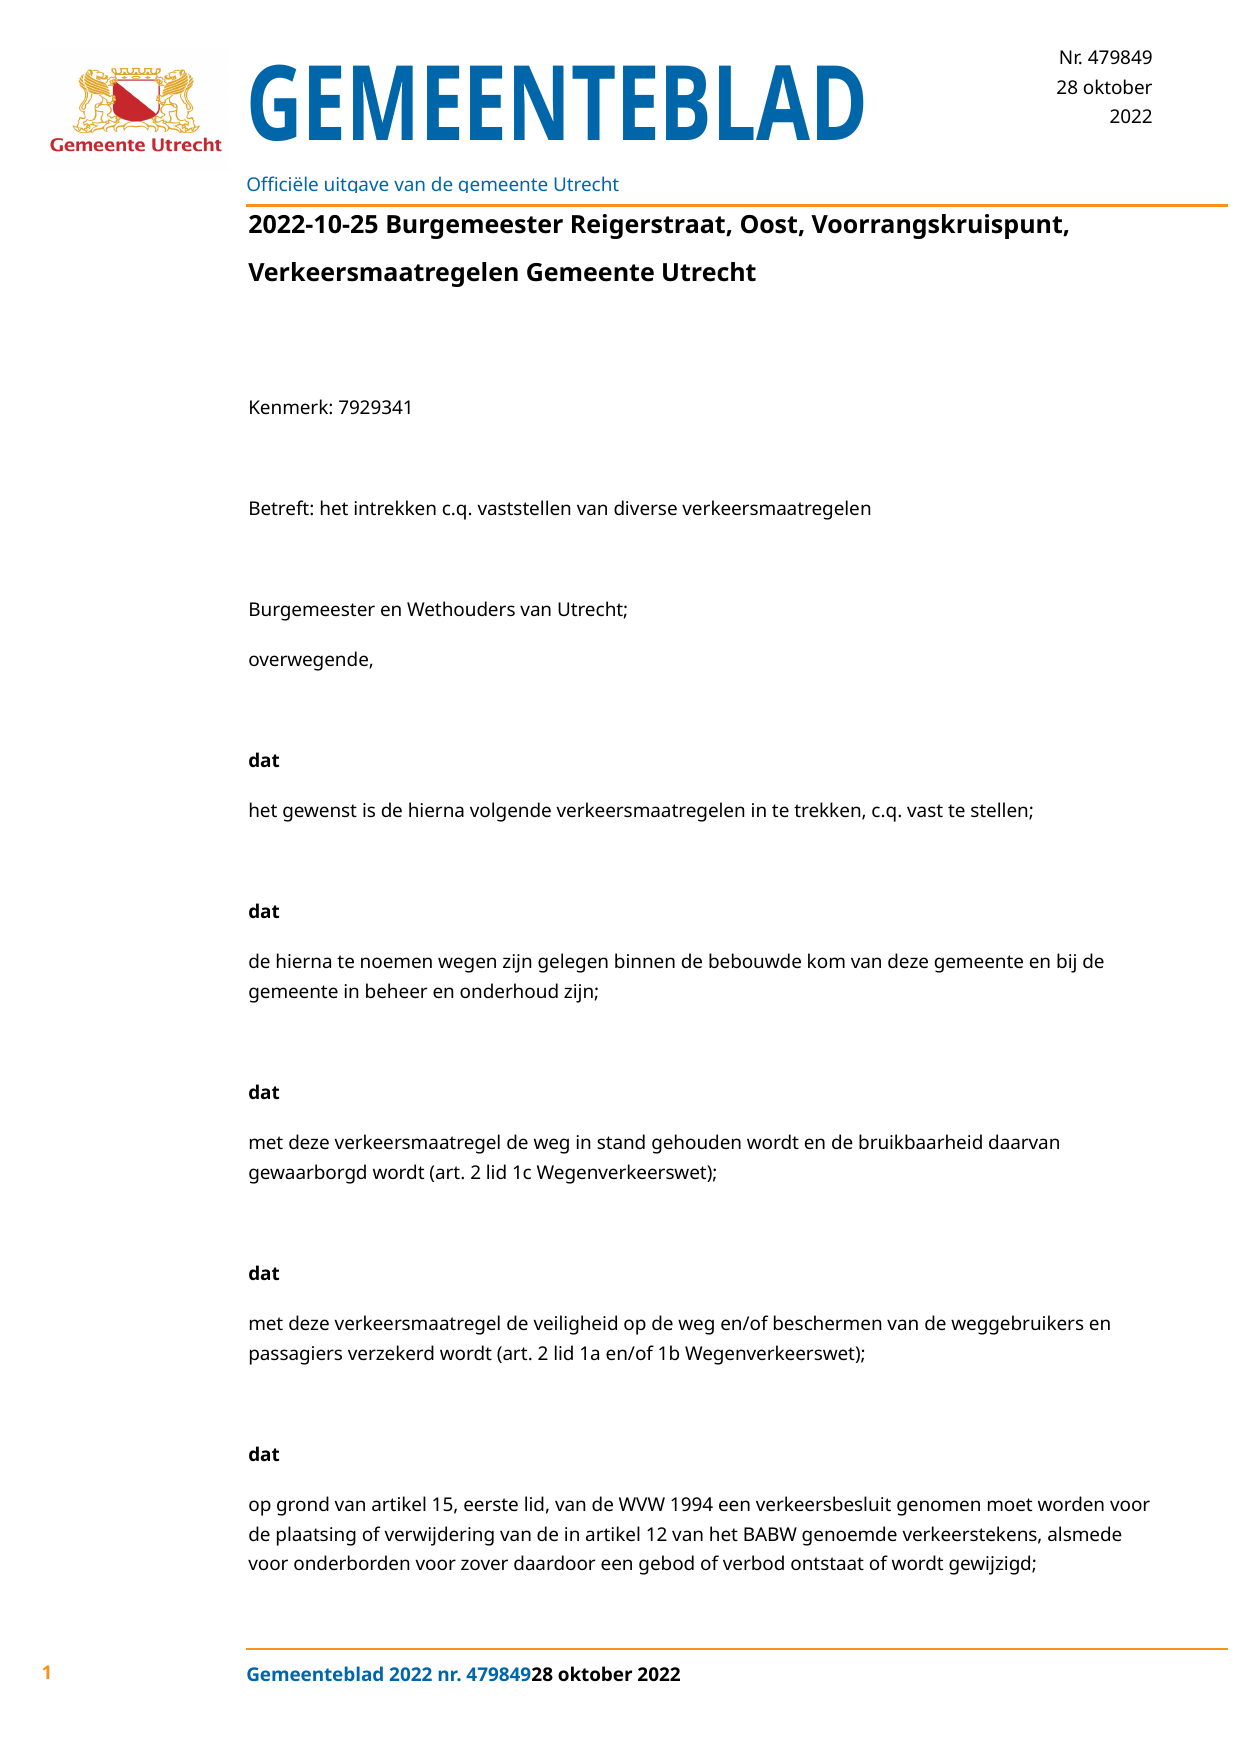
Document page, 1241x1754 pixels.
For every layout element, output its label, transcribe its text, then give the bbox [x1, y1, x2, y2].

text dat [248, 1441, 1152, 1466]
text met deze verkeersmaatregel de veiligheid op de weg en/of beschermen van de weggebruikers en passagiers verzekerd wordt (art. 2 lid 1a en/of 1b Wegenverkeerswet); [248, 1310, 1152, 1366]
text met deze verkeersmaatregel de weg in stand gehouden wordt en de bruikbaarheid daarvan gewaarborgd wordt (art. 2 lid 1c Wegenverkeerswet); [248, 1129, 1152, 1185]
text Betreft: het intrekken c.q. vaststellen van diverse verkeersmaatregelen [248, 495, 1152, 521]
text 2022-10-25 Burgemeester Reigerstraat, Oost, Voorrangskruispunt, Verkeersmaatregelen Gemeente Utrecht [248, 207, 1152, 288]
text dat [248, 1260, 1152, 1286]
text overwegende, [248, 646, 1152, 672]
picture [41, 47, 231, 172]
text dat [248, 747, 1152, 773]
text Burgemeester en Wethouders van Utrecht; [248, 596, 1152, 621]
text op grond van artikel 15, eerste lid, van de WVW 1994 een verkeersbesluit genomen moet worden voor de plaatsing of verwijdering van de in artikel 12 van het BABW genoemde verkeerstekens, alsmede voor onderborden voor zover daardoor een gebod of verbod ontstaat of wordt gewijzigd; [248, 1491, 1152, 1576]
text dat [248, 1079, 1152, 1105]
text de hierna te noemen wegen zijn gelegen binnen de bebouwde kom van deze gemeente en bij de gemeente in beheer en onderhoud zijn; [248, 949, 1152, 1004]
text Kenmerk: 7929341 [248, 394, 1152, 420]
text dat [248, 898, 1152, 924]
text het gewenst is de hierna volgende verkeersmaatregelen in te trekken, c.q. vast te stellen; [248, 797, 1152, 823]
